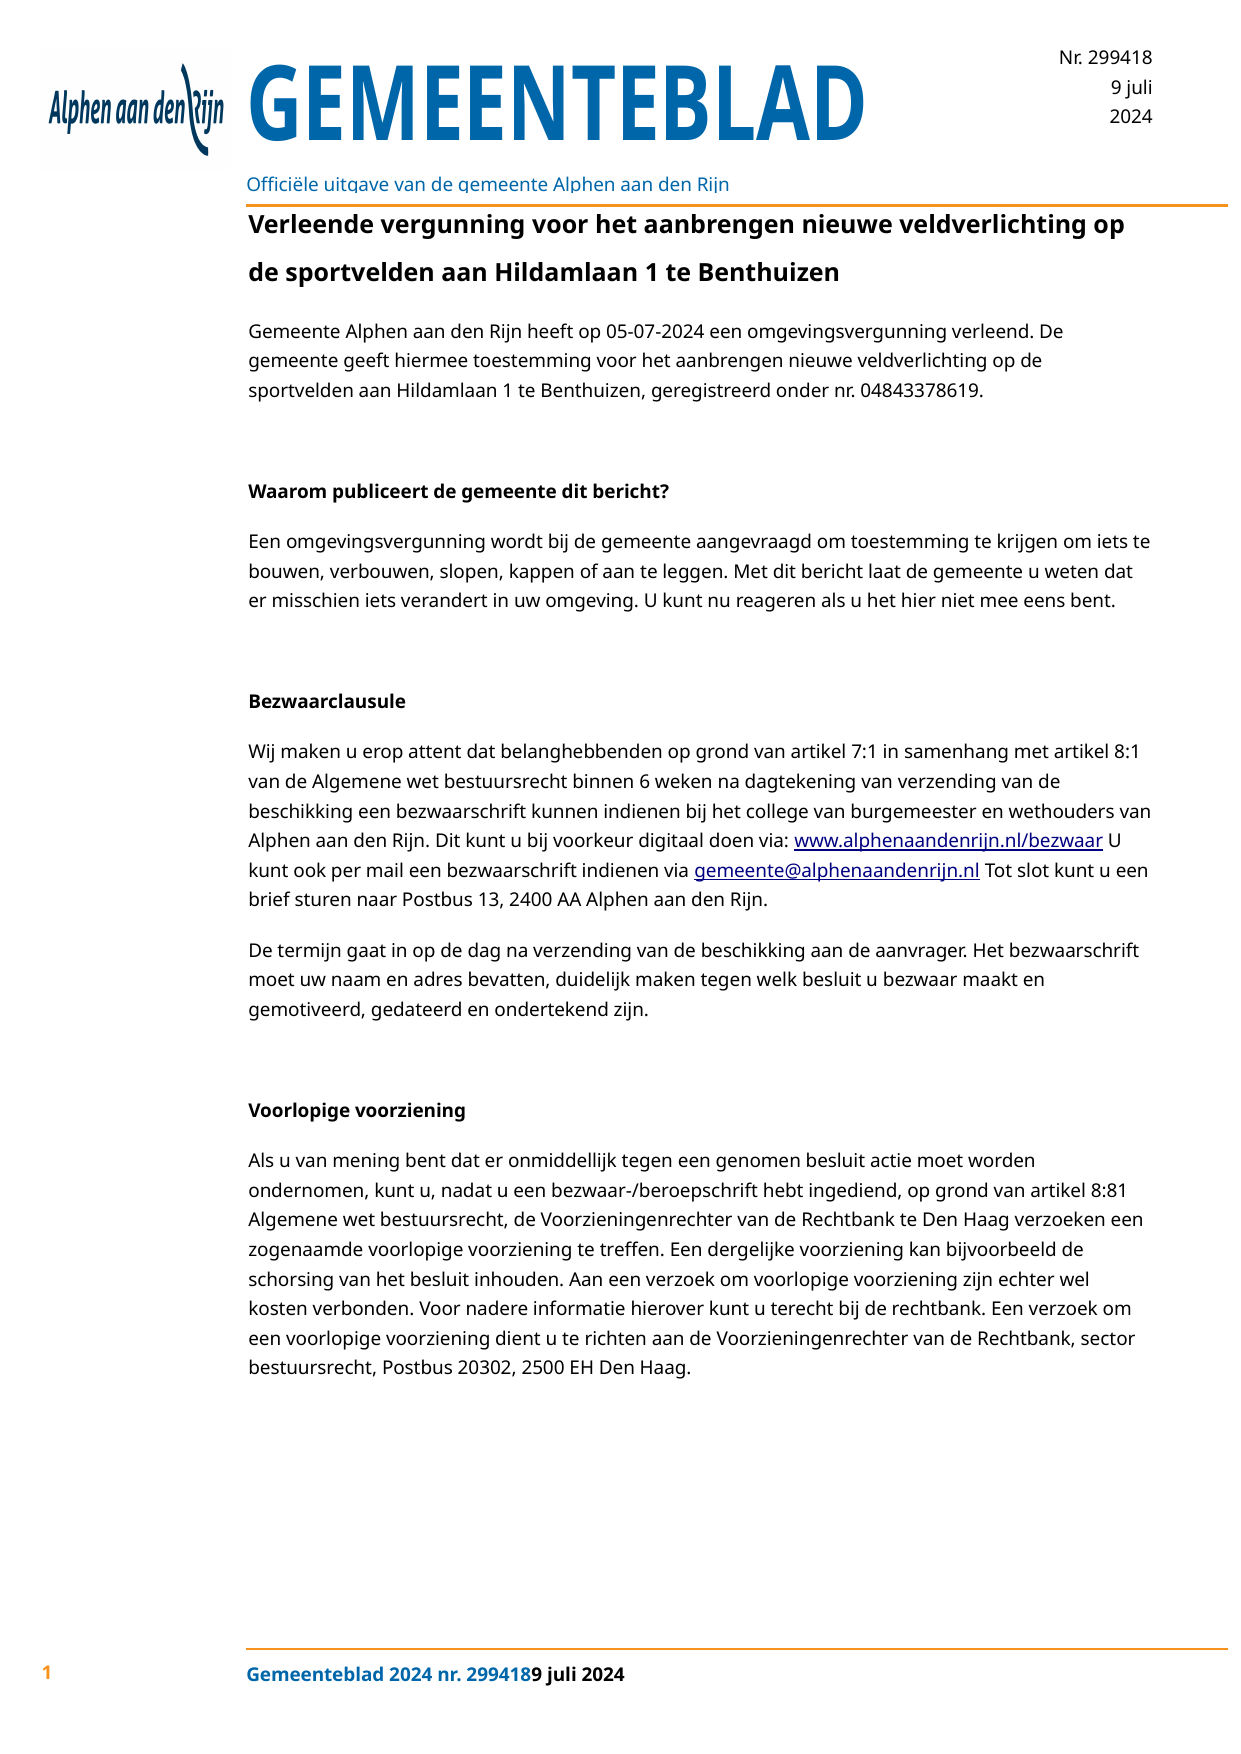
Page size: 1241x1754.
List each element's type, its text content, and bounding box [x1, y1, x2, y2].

text Waarom publiceert de gemeente dit bericht? [248, 478, 1152, 504]
text Een omgevingsvergunning wordt bij de gemeente aangevraagd om toestemming te krijgen om iets te bouwen, verbouwen, slopen, kappen of aan te leggen. Met dit bericht laat de gemeente u weten dat er misschien iets verandert in uw omgeving. U kunt nu reageren als u het hier niet mee eens bent. [248, 528, 1152, 613]
text Verleende vergunning voor het aanbrengen nieuwe veldverlichting op de sportvelden aan Hildamlaan 1 te Benthuizen [248, 207, 1152, 288]
text Wij maken u erop attent dat belanghebbenden op grond van artikel 7:1 in samenhang met artikel 8:1 van de Algemene wet bestuursrecht binnen 6 weken na dagtekening van verzending van de beschikking een bezwaarschrift kunnen indienen bij het college van burgemeester en wethouders van Alphen aan den Rijn. Dit kunt u bij voorkeur digitaal doen via: www.alphenaandenrijn.nl/bezwaar U kunt ook per mail een bezwaarschrift indienen via gemeente@alphenaandenrijn.nl Tot slot kunt u een brief sturen naar Postbus 13, 2400 AA Alphen aan den Rijn. [248, 739, 1152, 912]
text Gemeente Alphen aan den Rijn heeft op 05-07-2024 een omgevingsvergunning verleend. De gemeente geeft hiermee toestemming voor het aanbrengen nieuwe veldverlichting op de sportvelden aan Hildamlaan 1 te Benthuizen, geregistreerd onder nr. 04843378619. [248, 318, 1152, 403]
text Als u van mening bent dat er onmiddellijk tegen een genomen besluit actie moet worden ondernomen, kunt u, nadat u een bezwaar-/beroepschrift hebt ingediend, op grond van artikel 8:81 Algemene wet bestuursrecht, de Voorzieningenrechter van de Rechtbank te Den Haag verzoeken een zogenaamde voorlopige voorziening te treffen. Een dergelijke voorziening kan bijvoorbeeld de schorsing van het besluit inhouden. Aan een verzoek om voorlopige voorziening zijn echter wel kosten verbonden. Voor nadere informatie hierover kunt u terecht bij de rechtbank. Een verzoek om een voorlopige voorziening dient u te richten aan de Voorzieningenrechter van de Rechtbank, sector bestuursrecht, Postbus 20302, 2500 EH Den Haag. [248, 1147, 1152, 1380]
picture [41, 47, 231, 172]
text Voorlopige voorziening [248, 1097, 1152, 1123]
text Bezwaarclausule [248, 688, 1152, 714]
text De termijn gaat in op de dag na verzending van de beschikking aan de aanvrager. Het bezwaarschrift moet uw naam en adres bevatten, duidelijk maken tegen welk besluit u bezwaar maakt en gemotiveerd, gedateerd en ondertekend zijn. [248, 937, 1152, 1022]
